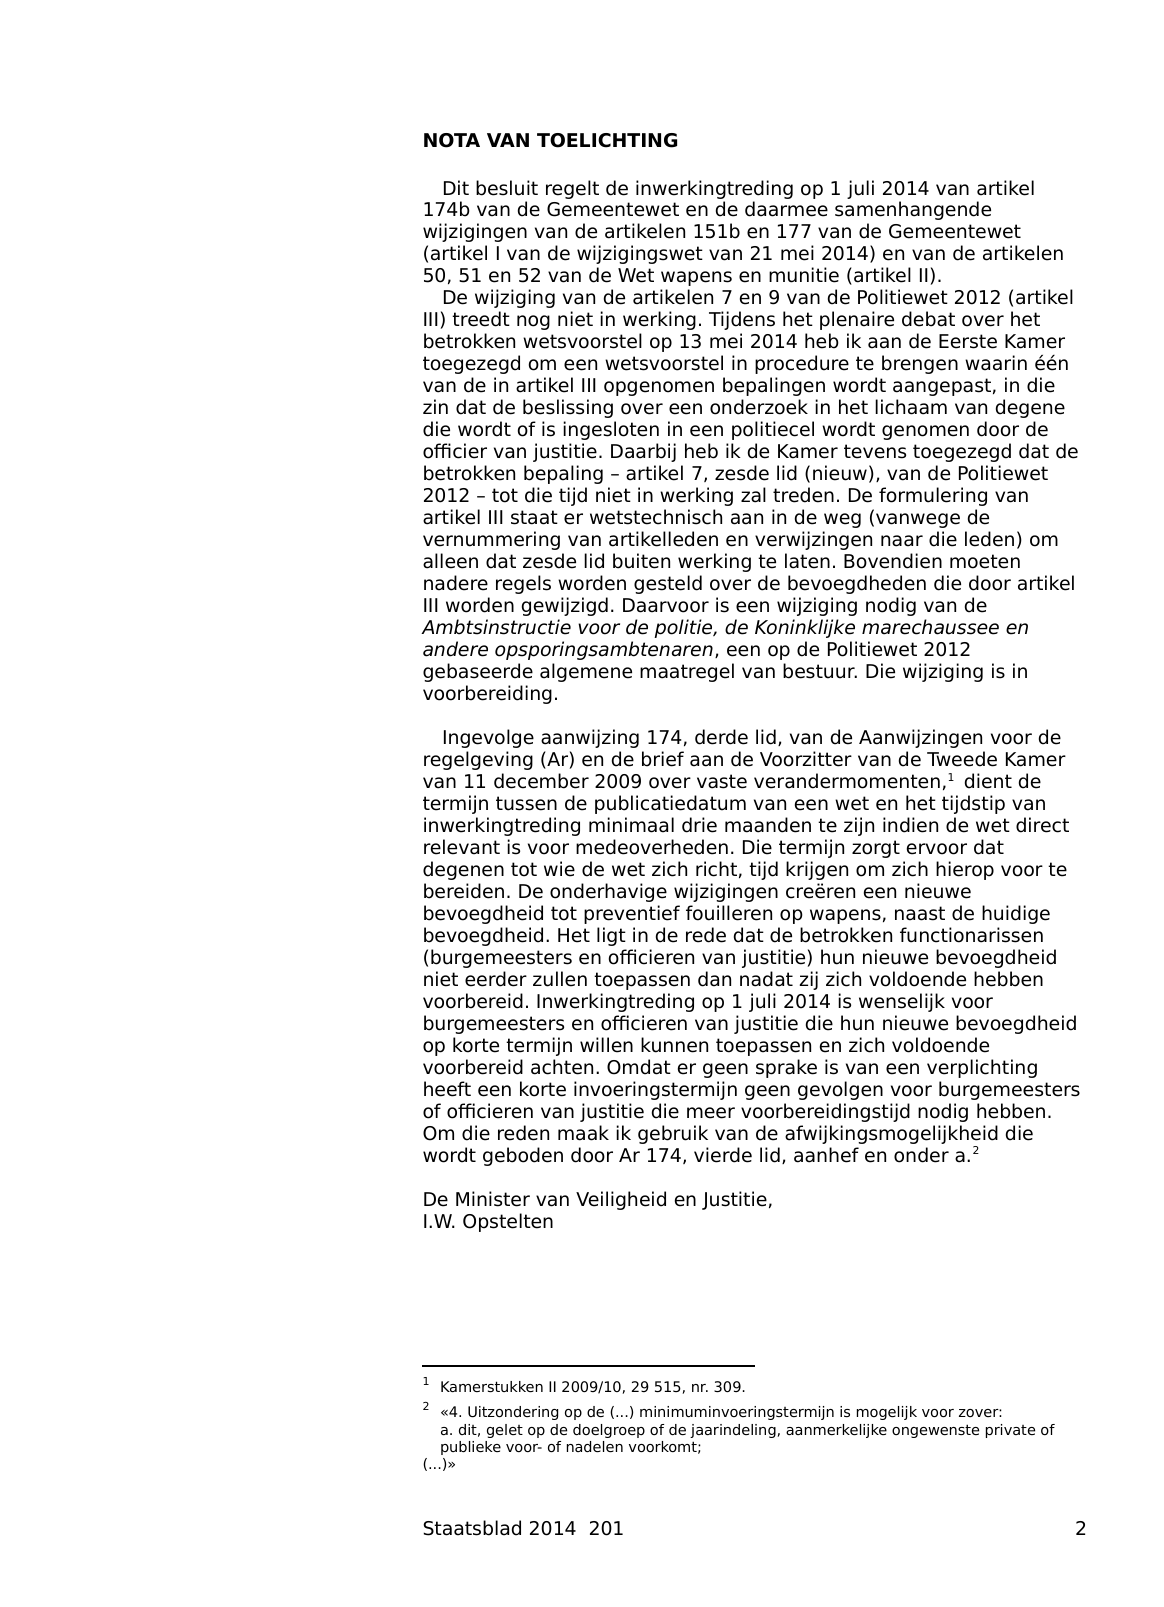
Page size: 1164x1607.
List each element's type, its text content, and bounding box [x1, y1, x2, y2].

text De wijziging van de artikelen 7 en 9 van de Politiewet 2012 (artikel III) treedt nog niet in werking. Tijdens het plenaire debat over het betrokken wetsvoorstel op 13 mei 2014 heb ik aan de Eerste Kamer toegezegd om een wetsvoorstel in procedure te brengen waarin één van de in artikel III opgenomen bepalingen wordt aangepast, in die zin dat de beslissing over een onderzoek in het lichaam van degene die wordt of is ingesloten in een politiecel wordt genomen door de officier van justitie. Daarbij heb ik de Kamer tevens toegezegd dat de betrokken bepaling – artikel 7, zesde lid (nieuw), van de Politiewet 2012 – tot die tijd niet in werking zal treden. De formulering van artikel III staat er wetstechnisch aan in de weg (vanwege de vernummering van artikelleden en verwijzingen naar die leden) om alleen dat zesde lid buiten werking te laten. Bovendien moeten nadere regels worden gesteld over de bevoegdheden die door artikel III worden gewijzigd. Daarvoor is een wijziging nodig van de Ambtsinstructie voor de politie, de Koninklijke marechaussee en andere opsporingsambtenaren, een op de Politiewet 2012 gebaseerde algemene maatregel van bestuur. Die wijziging is in voorbereiding. [422, 287, 1087, 705]
text Kamerstukken II 2009/10, 29 515, nr. 309. [422, 1375, 1087, 1397]
text «4. Uitzondering op de (...) minimuminvoeringstermijn is mogelijk voor zover: [422, 1400, 1087, 1422]
text Dit besluit regelt de inwerkingtreding op 1 juli 2014 van artikel 174b van de Gemeentewet en de daarmee samenhangende wijzigingen van de artikelen 151b en 177 van de Gemeentewet (artikel I van de wijzigingswet van 21 mei 2014) en van de artikelen 50, 51 en 52 van de Wet wapens en munitie (artikel II). [422, 177, 1087, 287]
text De Minister van Veiligheid en Justitie, I.W. Opstelten [422, 1189, 1087, 1233]
text a. dit, gelet op de doelgroep of de jaarindeling, aanmerkelijke ongewenste private of publieke voor- of nadelen voorkomt; [440, 1422, 1087, 1456]
subtitle NOTA VAN TOELICHTING [422, 130, 1087, 152]
text Ingevolge aanwijzing 174, derde lid, van de Aanwijzingen voor de regelgeving (Ar) en de brief aan de Voorzitter van de Tweede Kamer van 11 december 2009 over vaste verandermomenten, dient de termijn tussen de publicatiedatum van een wet en het tijdstip van inwerkingtreding minimaal drie maanden te zijn indien de wet direct relevant is voor medeoverheden. Die termijn zorgt ervoor dat degenen tot wie de wet zich richt, tijd krijgen om zich hierop voor te bereiden. De onderhavige wijzigingen creëren een nieuwe bevoegdheid tot preventief fouilleren op wapens, naast de huidige bevoegdheid. Het ligt in de rede dat de betrokken functionarissen (burgemeesters en officieren van justitie) hun nieuwe bevoegdheid niet eerder zullen toepassen dan nadat zij zich voldoende hebben voorbereid. Inwerkingtreding op 1 juli 2014 is wenselijk voor burgemeesters en officieren van justitie die hun nieuwe bevoegdheid op korte termijn willen kunnen toepassen en zich voldoende voorbereid achten. Omdat er geen sprake is van een verplichting heeft een korte invoeringstermijn geen gevolgen voor burgemeesters of officieren van justitie die meer voorbereidingstijd nodig hebben. Om die reden maak ik gebruik van de afwijkingsmogelijkheid die wordt geboden door Ar 174, vierde lid, aanhef en onder a. [422, 727, 1087, 1167]
text (...)» [422, 1456, 1087, 1473]
